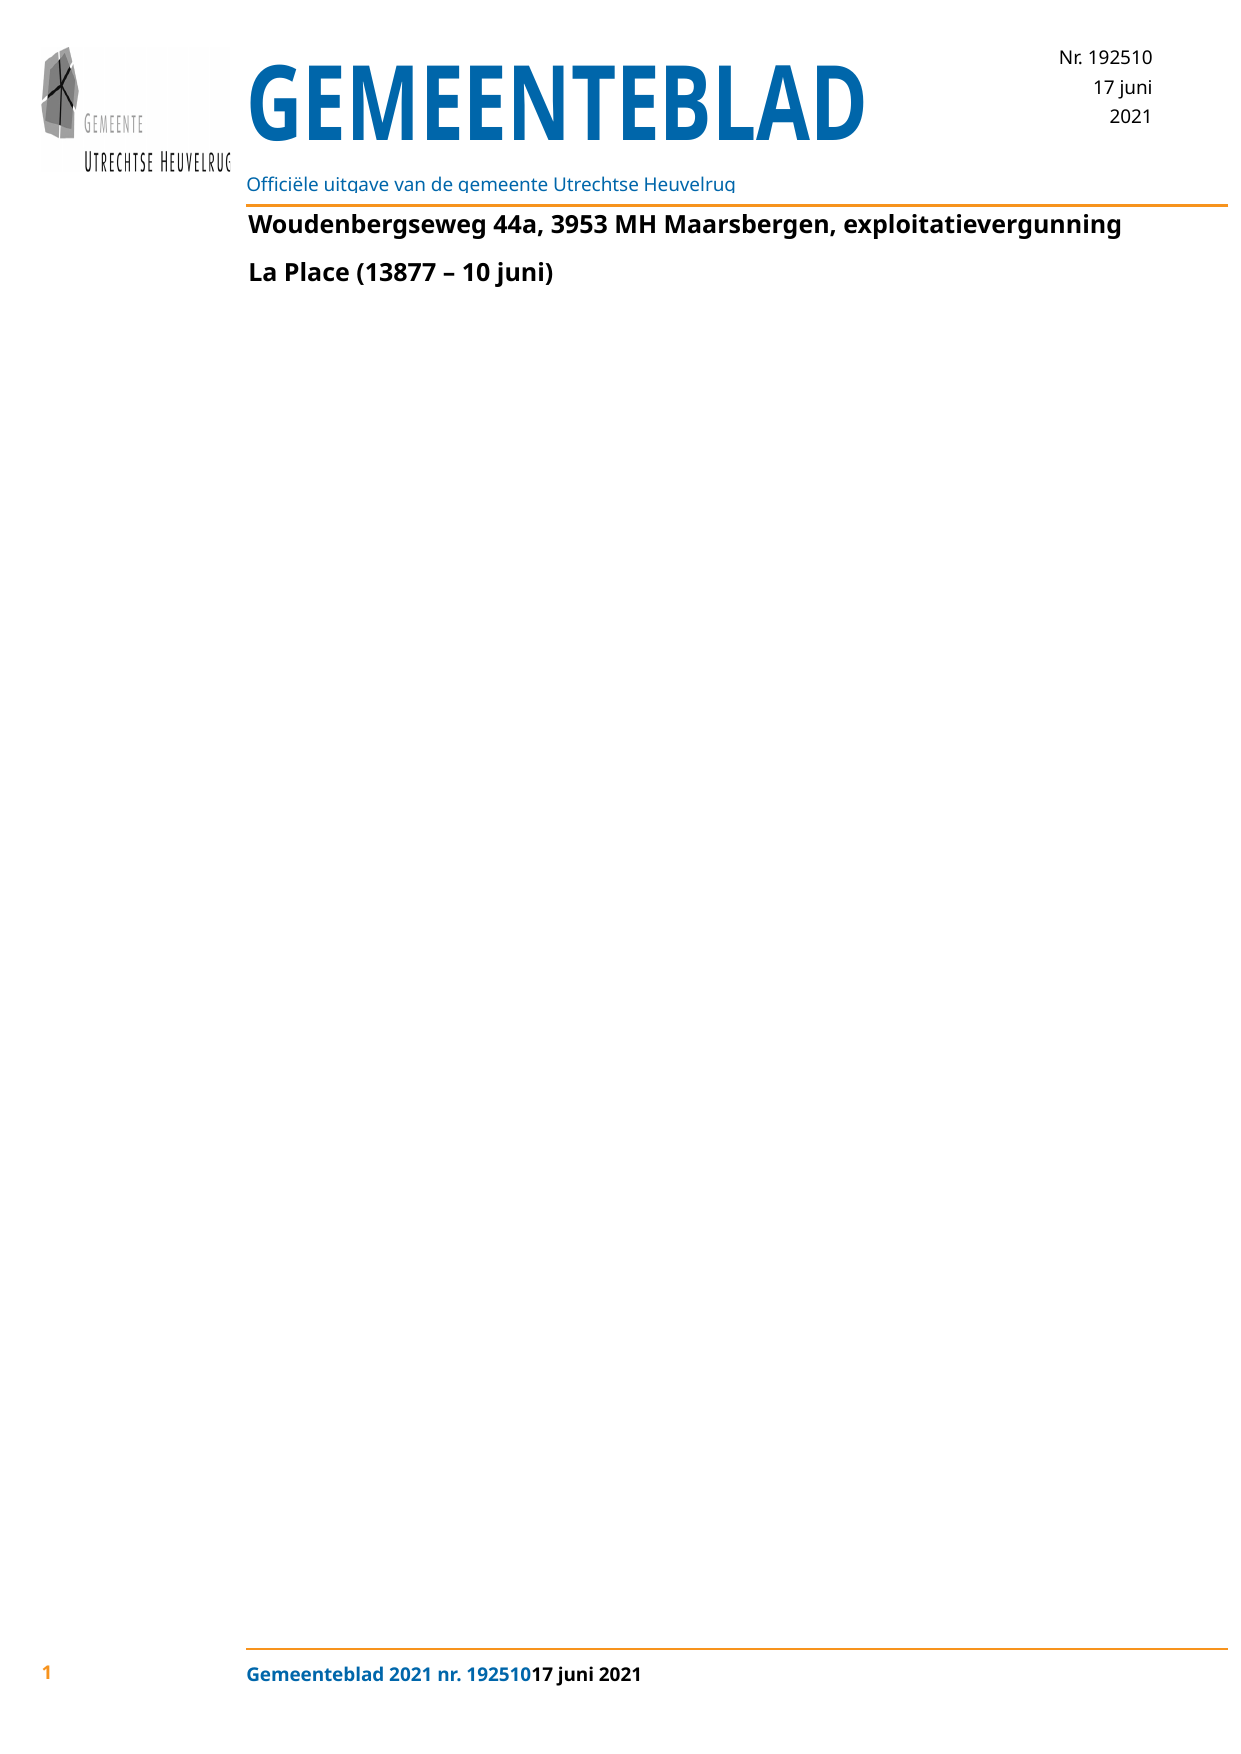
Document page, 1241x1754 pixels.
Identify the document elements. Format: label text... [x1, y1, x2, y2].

picture [41, 47, 231, 172]
text Woudenbergseweg 44a, 3953 MH Maarsbergen, exploitatievergunning La Place (13877 – 10 juni) [248, 207, 1152, 288]
